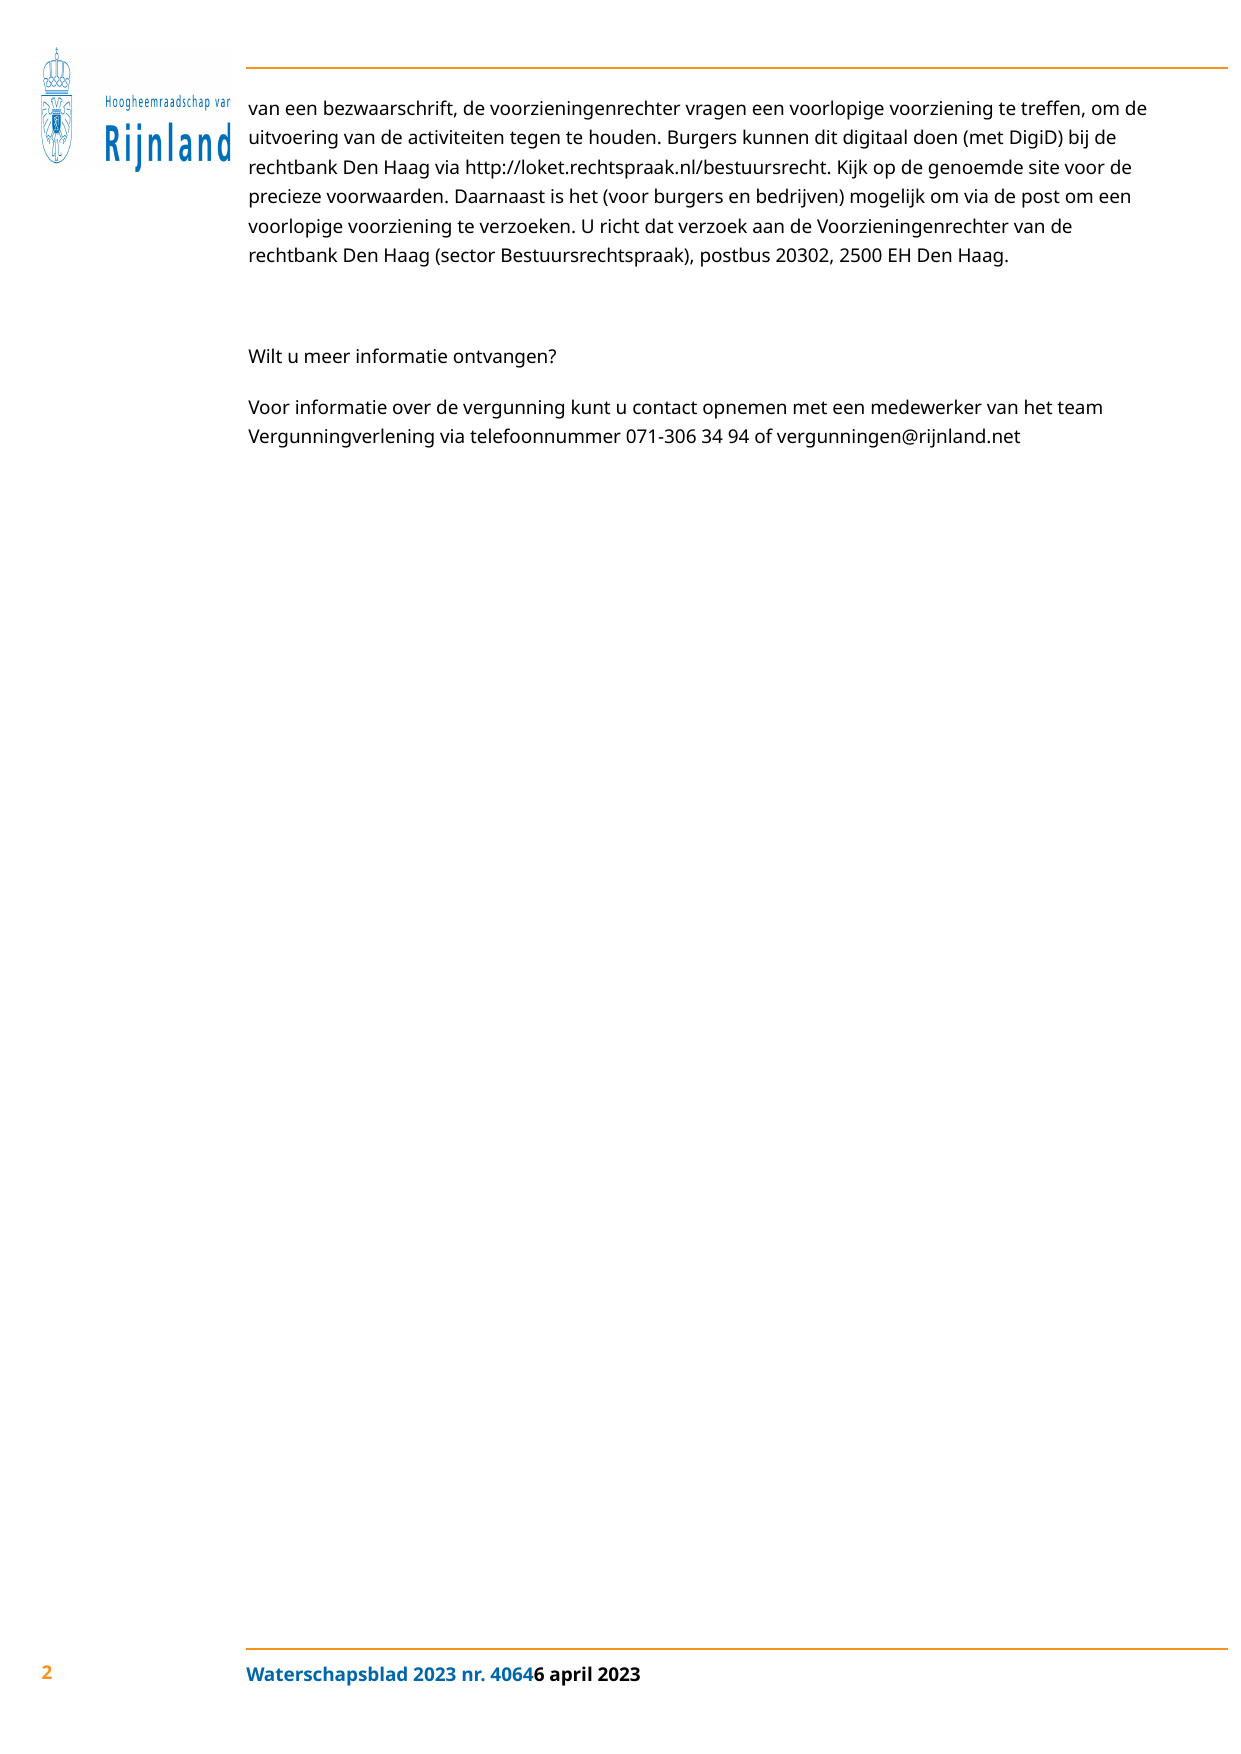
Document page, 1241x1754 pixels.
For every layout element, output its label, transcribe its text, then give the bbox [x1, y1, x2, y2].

text van een bezwaarschrift, de voorzieningenrechter vragen een voorlopige voorziening te treffen, om de uitvoering van de activiteiten tegen te houden. Burgers kunnen dit digitaal doen (met DigiD) bij de rechtbank Den Haag via http://loket.rechtspraak.nl/bestuursrecht. Kijk op de genoemde site voor de precieze voorwaarden. Daarnaast is het (voor burgers en bedrijven) mogelijk om via de post om een voorlopige voorziening te verzoeken. U richt dat verzoek aan de Voorzieningenrechter van de rechtbank Den Haag (sector Bestuursrechtspraak), postbus 20302, 2500 EH Den Haag. [248, 95, 1152, 268]
picture [41, 47, 231, 172]
text Voor informatie over de vergunning kunt u contact opnemen met een medewerker van het team Vergunningverlening via telefoonnummer 071-306 34 94 of vergunningen@rijnland.net [248, 394, 1152, 449]
text Wilt u meer informatie ontvangen? [248, 343, 1152, 369]
